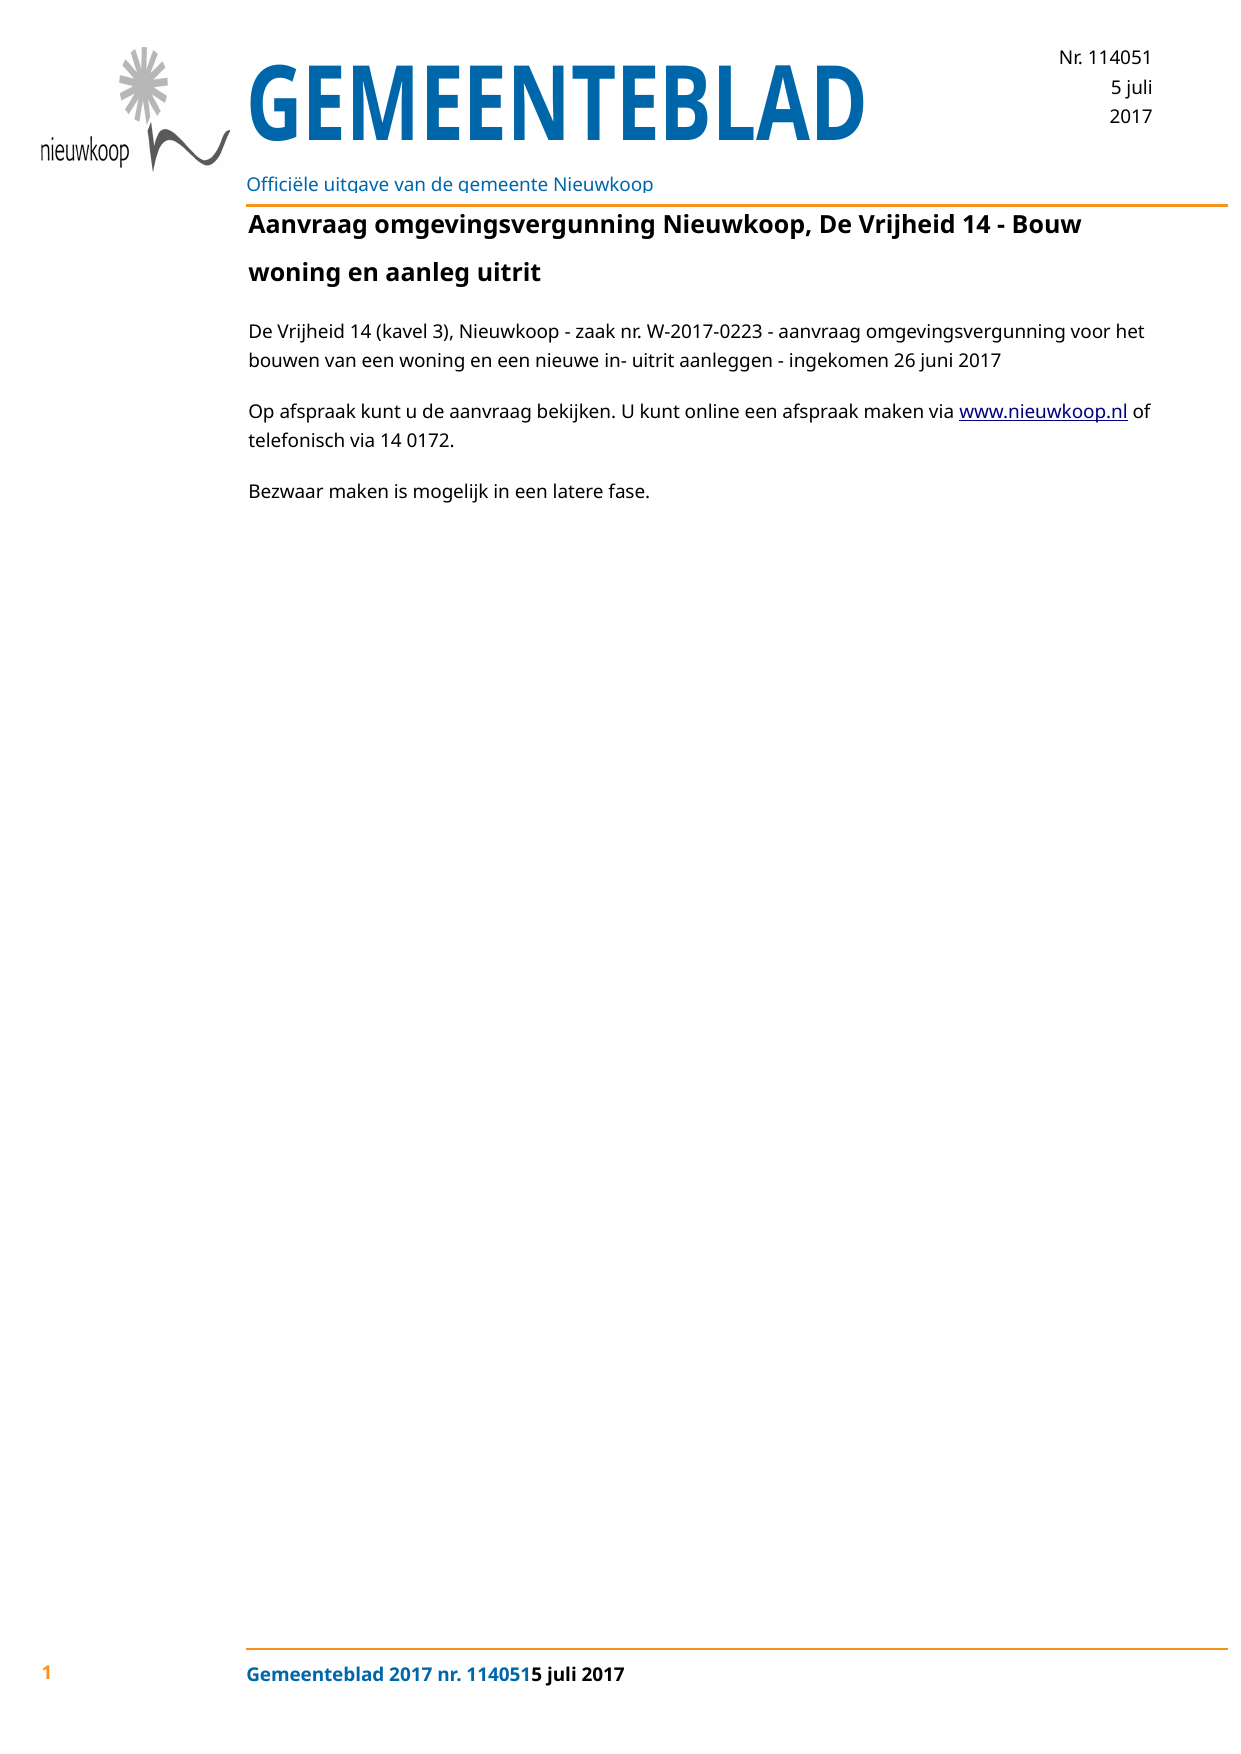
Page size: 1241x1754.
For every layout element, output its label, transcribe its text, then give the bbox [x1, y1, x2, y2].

text Bezwaar maken is mogelijk in een latere fase. [248, 478, 1152, 504]
text Aanvraag omgevingsvergunning Nieuwkoop, De Vrijheid 14 - Bouw woning en aanleg uitrit [248, 207, 1152, 288]
text De Vrijheid 14 (kavel 3), Nieuwkoop - zaak nr. W-2017-0223 - aanvraag omgevingsvergunning voor het bouwen van een woning en een nieuwe in- uitrit aanleggen - ingekomen 26 juni 2017 [248, 318, 1152, 373]
text Op afspraak kunt u de aanvraag bekijken. U kunt online een afspraak maken via www.nieuwkoop.nl of telefonisch via 14 0172. [248, 398, 1152, 453]
picture [41, 47, 231, 172]
